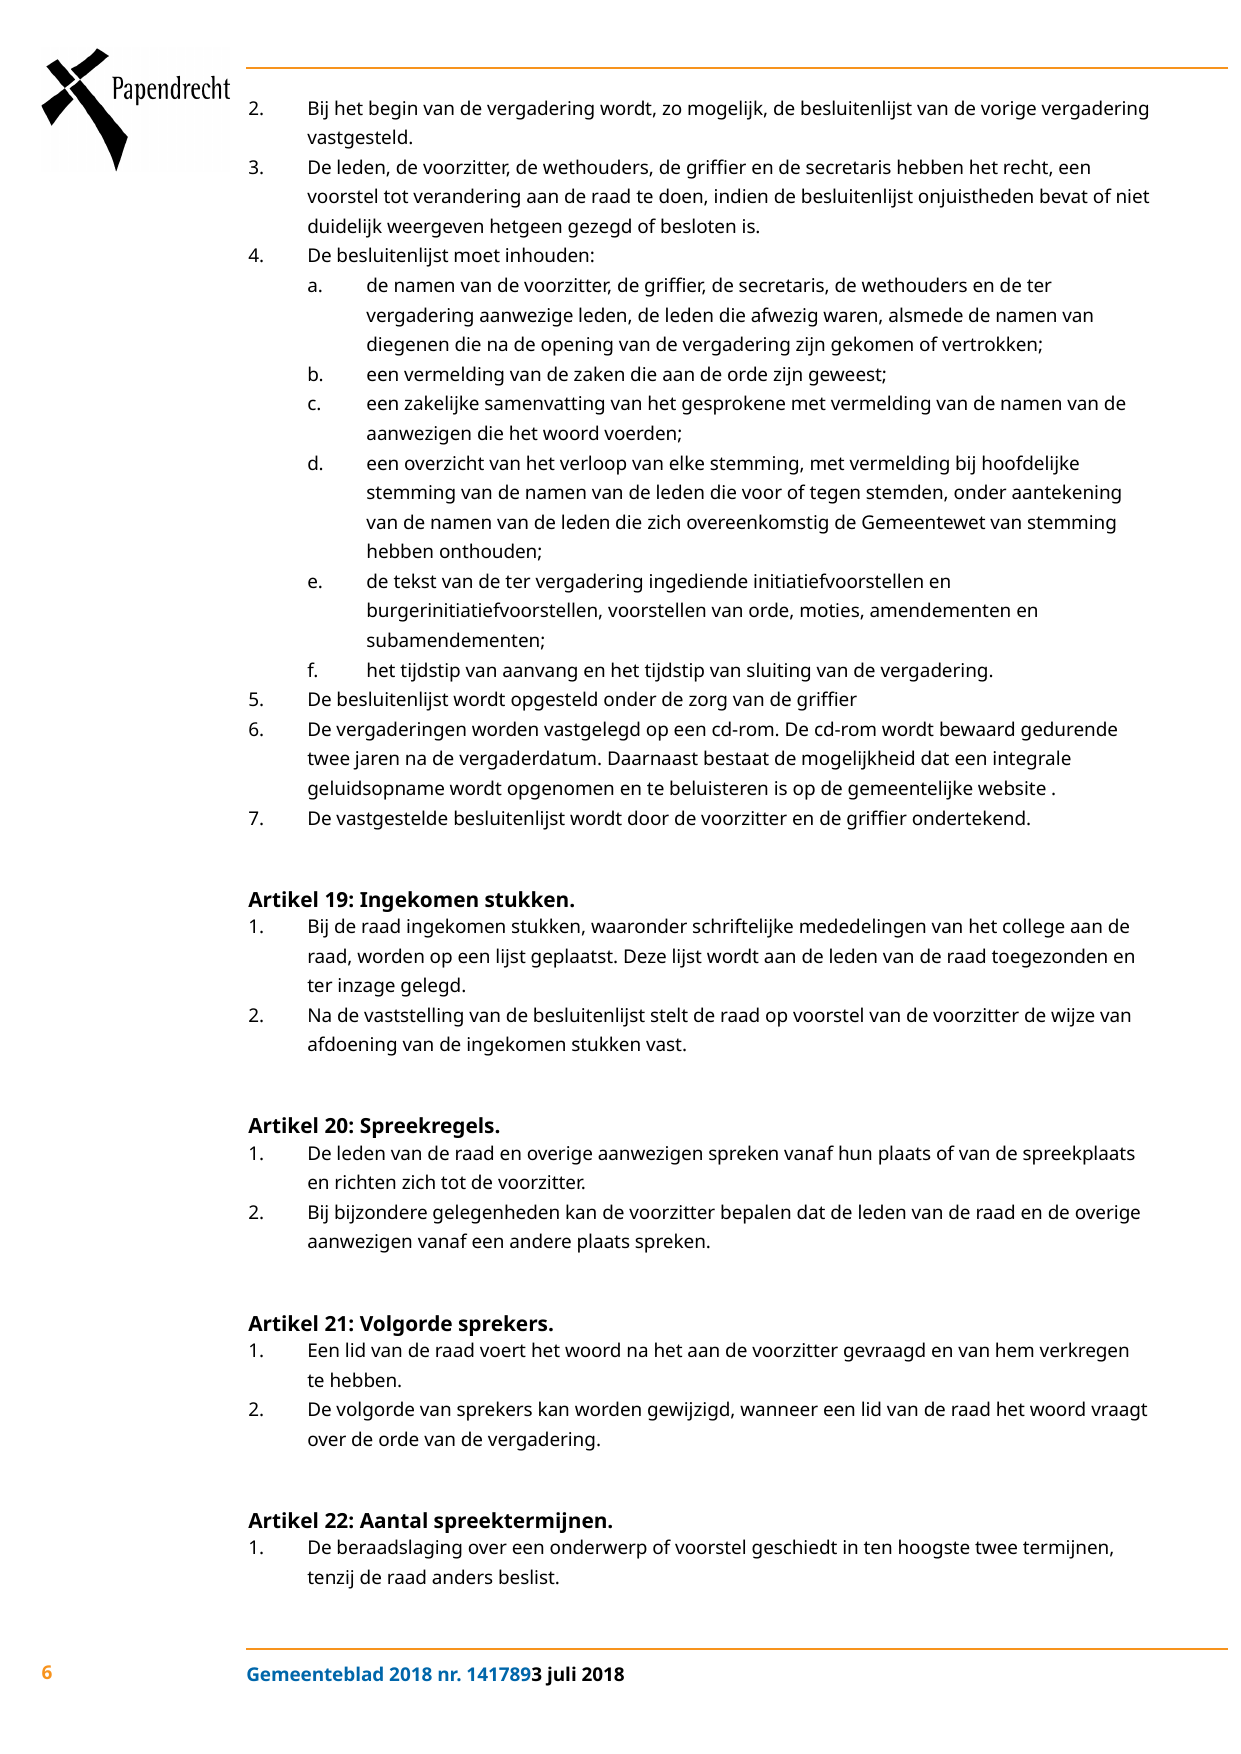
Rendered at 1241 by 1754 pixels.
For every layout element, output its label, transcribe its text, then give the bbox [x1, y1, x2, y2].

text Artikel 22: Aantal spreektermijnen. [248, 1506, 1152, 1534]
list het tijdstip van aanvang en het tijdstip van sluiting van de vergadering. [307, 657, 1152, 683]
list Bij bijzondere gelegenheden kan de voorzitter bepalen dat de leden van de raad en de overige aanwezigen vanaf een andere plaats spreken. [248, 1199, 1152, 1254]
list een overzicht van het verloop van elke stemming, met vermelding bij hoofdelijke stemming van de namen van de leden die voor of tegen stemden, onder aantekening van de namen van de leden die zich overeenkomstig de Gemeentewet van stemming hebben onthouden; [307, 450, 1152, 564]
list de namen van de voorzitter, de griffier, de secretaris, de wethouders en de ter vergadering aanwezige leden, de leden die afwezig waren, alsmede de namen van diegenen die na de opening van de vergadering zijn gekomen of vertrokken; [307, 272, 1152, 357]
list een zakelijke samenvatting van het gesprokene met vermelding van de namen van de aanwezigen die het woord voerden; [307, 391, 1152, 446]
list Bij de raad ingekomen stukken, waaronder schriftelijke mededelingen van het college aan de raad, worden op een lijst geplaatst. Deze lijst wordt aan de leden van de raad toegezonden en ter inzage gelegd. [248, 913, 1152, 998]
text Artikel 21: Volgorde sprekers. [248, 1309, 1152, 1337]
list Na de vaststelling van de besluitenlijst stelt de raad op voorstel van de voorzitter de wijze van afdoening van de ingekomen stukken vast. [248, 1002, 1152, 1057]
list De leden van de raad en overige aanwezigen spreken vanaf hun plaats of van de spreekplaats en richten zich tot de voorzitter. [248, 1140, 1152, 1195]
list Een lid van de raad voert het woord na het aan de voorzitter gevraagd en van hem verkregen te hebben. [248, 1337, 1152, 1392]
list de tekst van de ter vergadering ingediende initiatiefvoorstellen en burgerinitiatiefvoorstellen, voorstellen van orde, moties, amendementen en subamendementen; [307, 568, 1152, 653]
list De beraadslaging over een onderwerp of voorstel geschiedt in ten hoogste twee termijnen, tenzij de raad anders beslist. [248, 1534, 1152, 1590]
list Bij het begin van de vergadering wordt, zo mogelijk, de besluitenlijst van de vorige vergadering vastgesteld. [248, 95, 1152, 150]
text Artikel 19: Ingekomen stukken. [248, 885, 1152, 913]
list De vergaderingen worden vastgelegd op een cd-rom. De cd-rom wordt bewaard gedurende twee jaren na de vergaderdatum. Daarnaast bestaat de mogelijkheid dat een integrale geluidsopname wordt opgenomen en te beluisteren is op de gemeentelijke website . [248, 716, 1152, 801]
list De vastgestelde besluitenlijst wordt door de voorzitter en de griffier ondertekend. [248, 805, 1152, 831]
picture [41, 47, 231, 172]
text Artikel 20: Spreekregels. [248, 1112, 1152, 1140]
list een vermelding van de zaken die aan de orde zijn geweest; [307, 361, 1152, 387]
list De leden, de voorzitter, de wethouders, de griffier en de secretaris hebben het recht, een voorstel tot verandering aan de raad te doen, indien de besluitenlijst onjuistheden bevat of niet duidelijk weergeven hetgeen gezegd of besloten is. [248, 154, 1152, 239]
list De volgorde van sprekers kan worden gewijzigd, wanneer een lid van de raad het woord vraagt over de orde van de vergadering. [248, 1396, 1152, 1452]
list De besluitenlijst wordt opgesteld onder de zorg van de griffier [248, 686, 1152, 712]
list De besluitenlijst moet inhouden: [248, 243, 1152, 268]
